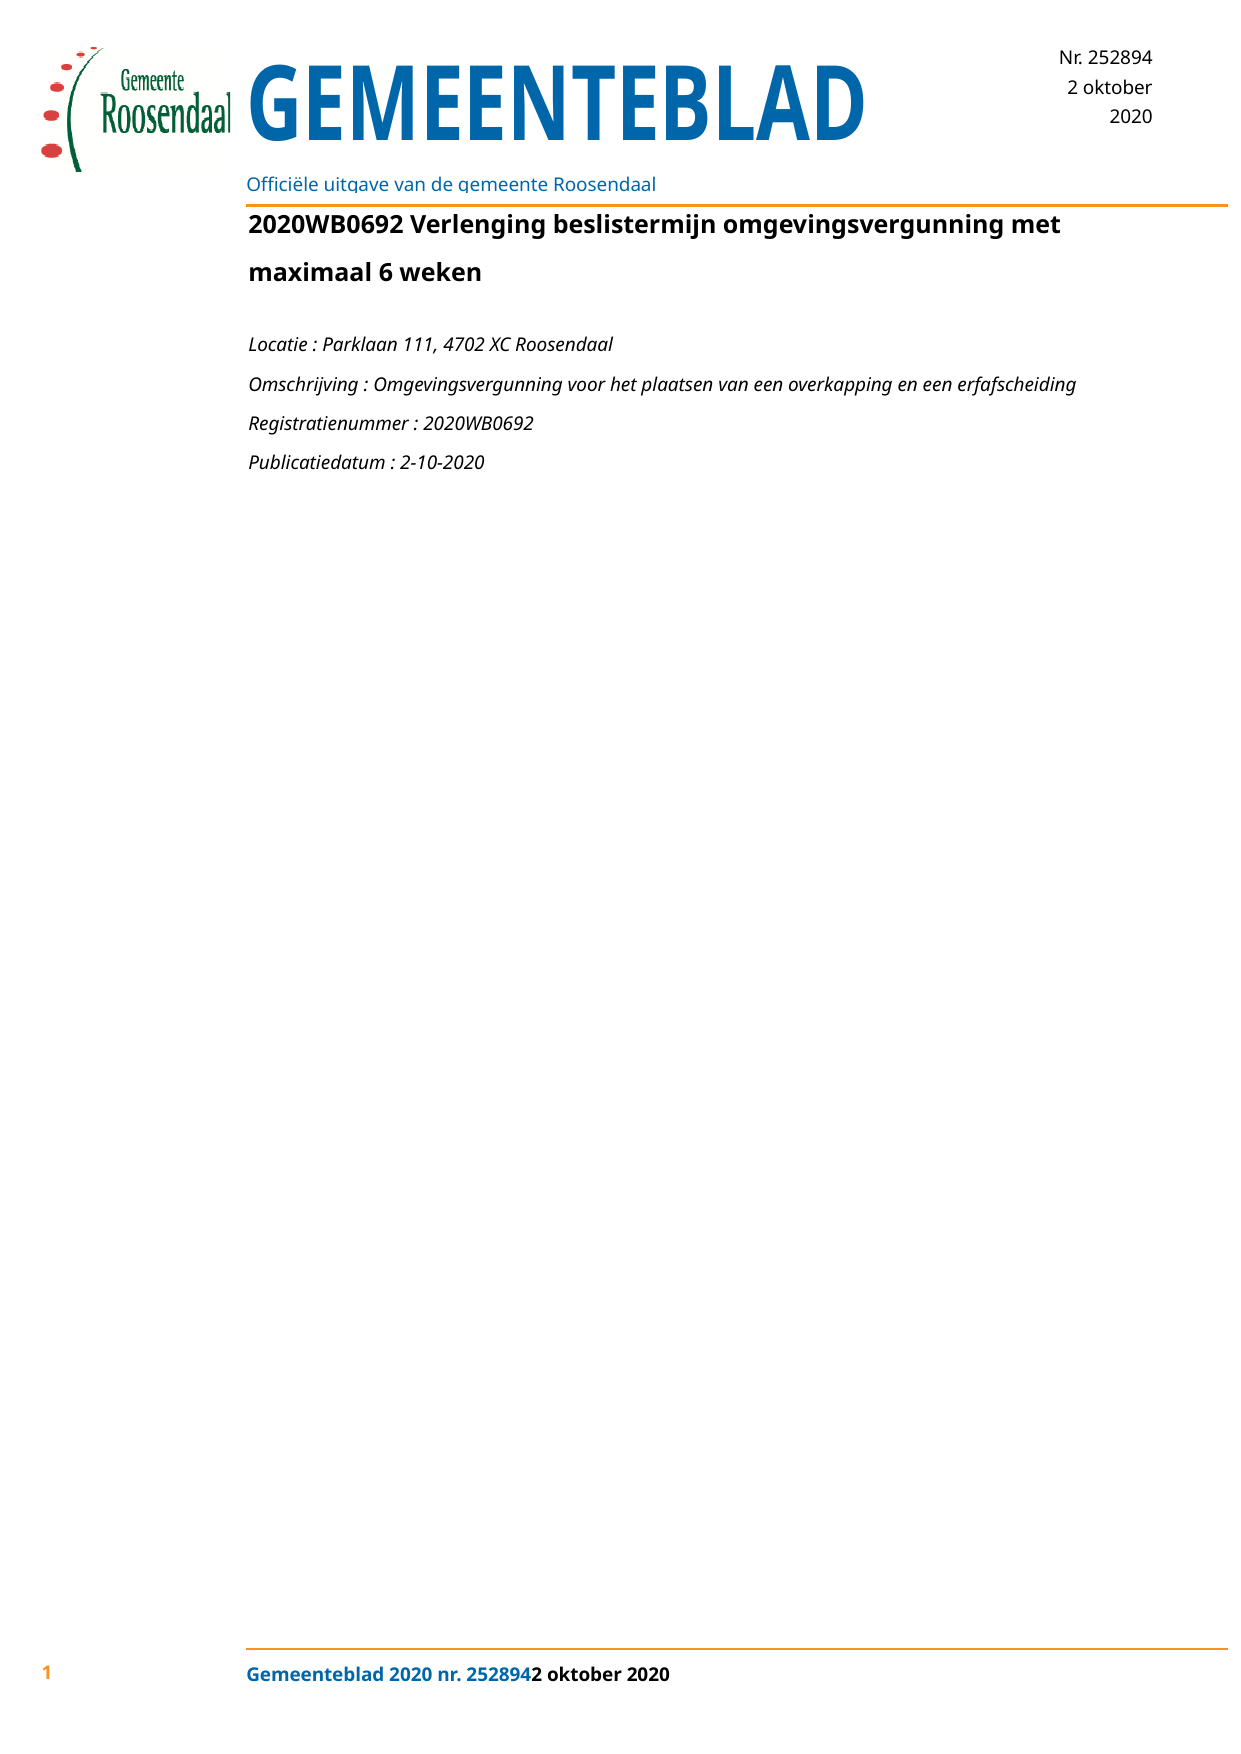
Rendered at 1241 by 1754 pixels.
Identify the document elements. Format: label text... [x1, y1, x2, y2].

text 2020WB0692 Verlenging beslistermijn omgevingsvergunning met maximaal 6 weken [248, 207, 1152, 288]
text Registratienummer : 2020WB0692 [248, 410, 1152, 436]
text Publicatiedatum : 2-10-2020 [248, 449, 1152, 475]
picture [41, 47, 231, 172]
text Locatie : Parklaan 111, 4702 XC Roosendaal [248, 331, 1152, 357]
text Omschrijving : Omgevingsvergunning voor het plaatsen van een overkapping en een erfafscheiding [248, 371, 1152, 396]
